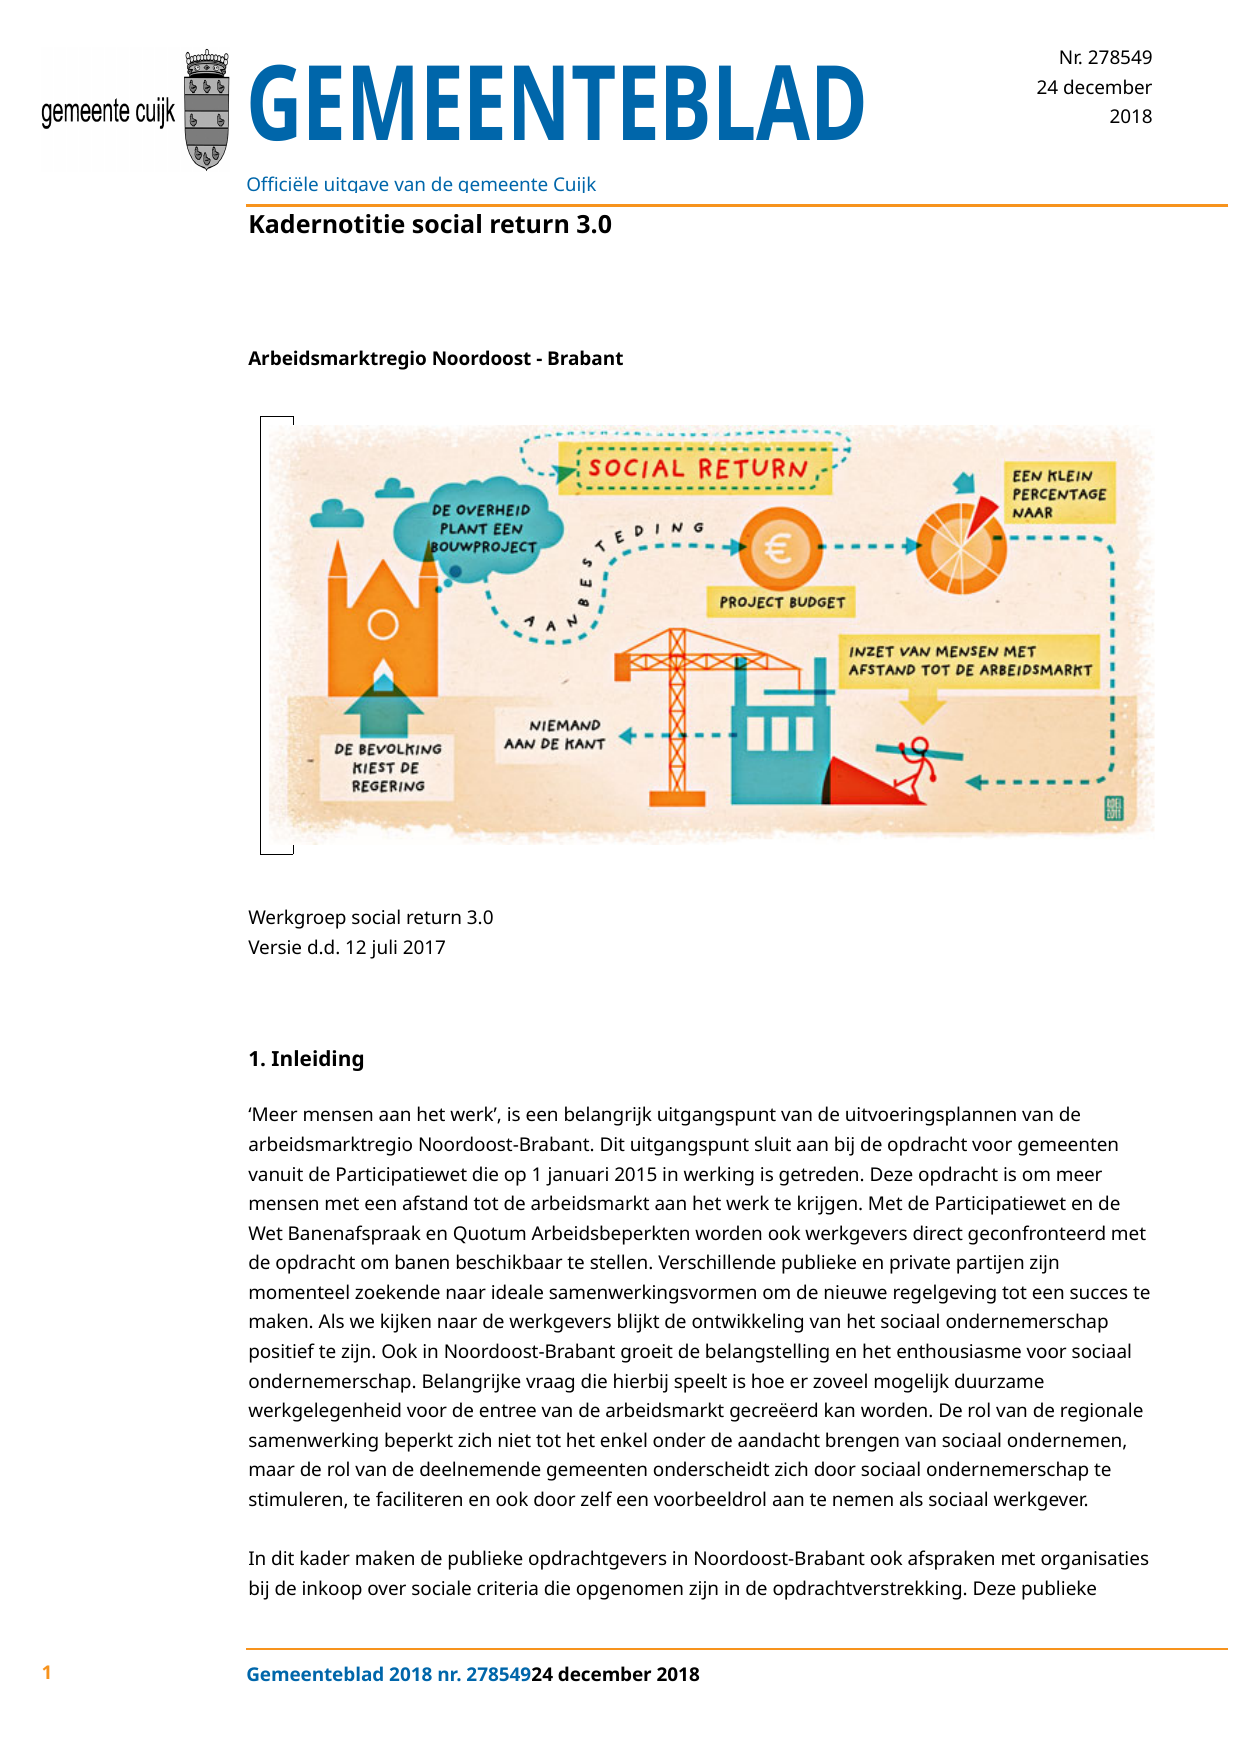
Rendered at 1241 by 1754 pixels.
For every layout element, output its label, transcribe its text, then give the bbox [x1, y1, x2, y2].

picture [268, 425, 1155, 845]
text Versie d.d. 12 juli 2017 [248, 934, 1152, 960]
text ‘Meer mensen aan het werk’, is een belangrijk uitgangspunt van de uitvoeringsplannen van de arbeidsmarktregio Noordoost-Brabant. Dit uitgangspunt sluit aan bij de opdracht voor gemeenten vanuit de Participatiewet die op 1 januari 2015 in werking is getreden. Deze opdracht is om meer mensen met een afstand tot de arbeidsmarkt aan het werk te krijgen. Met de Participatiewet en de Wet Banenafspraak en Quotum Arbeidsbeperkten worden ook werkgevers direct geconfronteerd met de opdracht om banen beschikbaar te stellen. Verschillende publieke en private partijen zijn momenteel zoekende naar ideale samenwerkingsvormen om de nieuwe regelgeving tot een succes te maken. Als we kijken naar de werkgevers blijkt de ontwikkeling van het sociaal ondernemerschap positief te zijn. Ook in Noordoost-Brabant groeit de belangstelling en het enthousiasme voor sociaal ondernemerschap. Belangrijke vraag die hierbij speelt is hoe er zoveel mogelijk duurzame werkgelegenheid voor de entree van de arbeidsmarkt gecreëerd kan worden. De rol van de regionale samenwerking beperkt zich niet tot het enkel onder de aandacht brengen van sociaal ondernemen, maar de rol van de deelnemende gemeenten onderscheidt zich door sociaal ondernemerschap te stimuleren, te faciliteren en ook door zelf een voorbeeldrol aan te nemen als sociaal werkgever. [248, 1102, 1152, 1512]
text Kadernotitie social return 3.0 [248, 207, 1152, 241]
text Werkgroep social return 3.0 [248, 904, 1152, 930]
text 1. Inleiding [248, 1044, 1152, 1072]
text In dit kader maken de publieke opdrachtgevers in Noordoost-Brabant ook afspraken met organisaties bij de inkoop over sociale criteria die opgenomen zijn in de opdrachtverstrekking. Deze publieke [248, 1545, 1152, 1601]
text Arbeidsmarktregio Noordoost - Brabant [248, 345, 1152, 371]
picture [41, 47, 231, 172]
